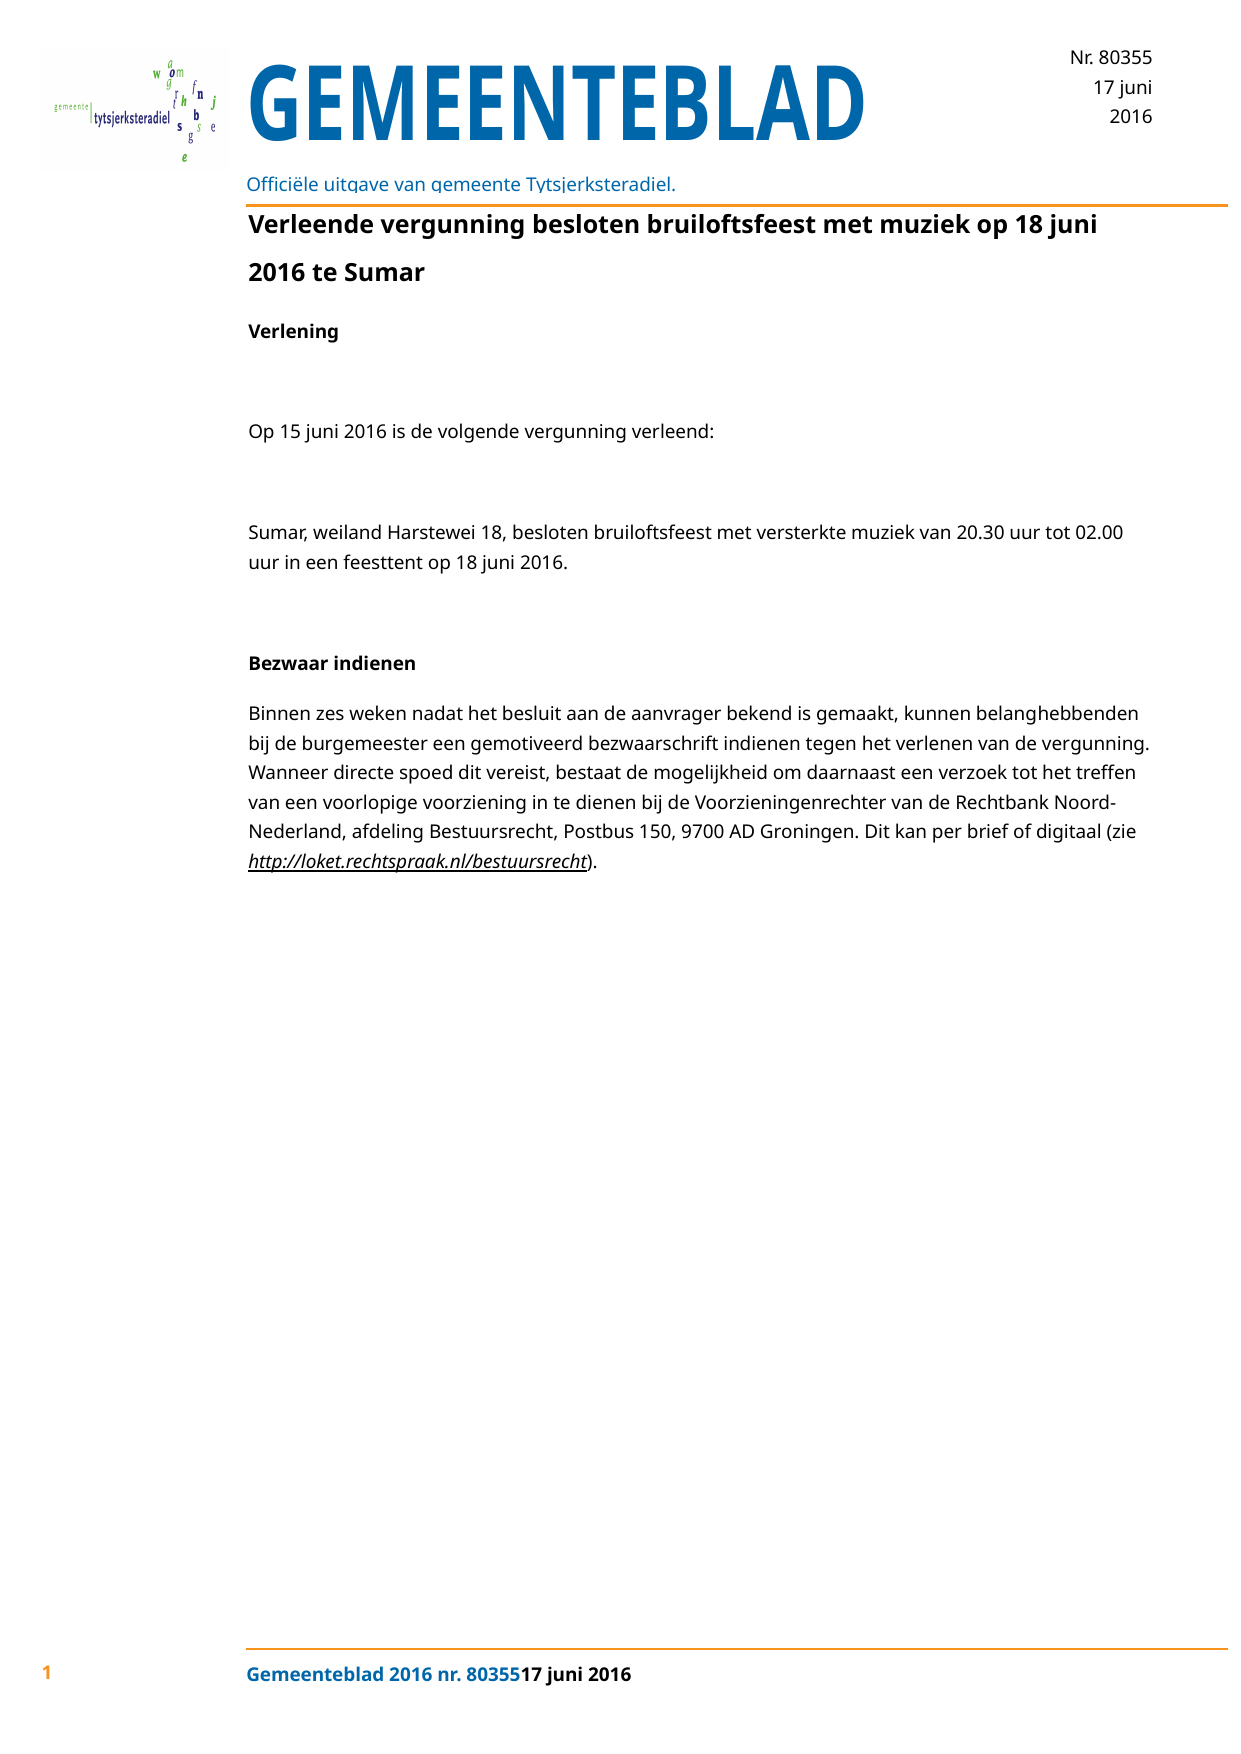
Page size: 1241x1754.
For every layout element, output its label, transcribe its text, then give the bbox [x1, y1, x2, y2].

text Op 15 juni 2016 is de volgende vergunning ver­leend: [248, 419, 1152, 444]
text Binnen zes weken nadat het besluit aan de aanvrager bekend is gemaakt, kunnen belang­hebbenden bij de burgemeester een gemotiveerd bezwaarschrift indienen tegen het verlenen van de ver­gunning. Wanneer directe spoed dit vereist, bestaat de mogelijkheid om daarnaast een verzoek tot het treffen van een voorlopige voorziening in te dienen bij de Voorzieningenrechter van de Rechtbank Noord-Nederland, afdeling Bestuursrecht, Postbus 150, 9700 AD Groningen. Dit kan per brief of digitaal (zie http://loket.rechtspraak.nl/bestuursrecht). [248, 700, 1152, 874]
text Verlening [248, 318, 1152, 344]
text Bezwaar indienen [248, 650, 1152, 676]
text Sumar, weiland Harstewei 18, besloten bruiloftsfeest met versterkte muziek van 20.30 uur tot 02.00 uur in een feesttent op 18 juni 2016. [248, 519, 1152, 575]
picture [41, 47, 231, 172]
text Verleende vergunning besloten bruiloftsfeest met muziek op 18 juni 2016 te Sumar [248, 207, 1152, 288]
